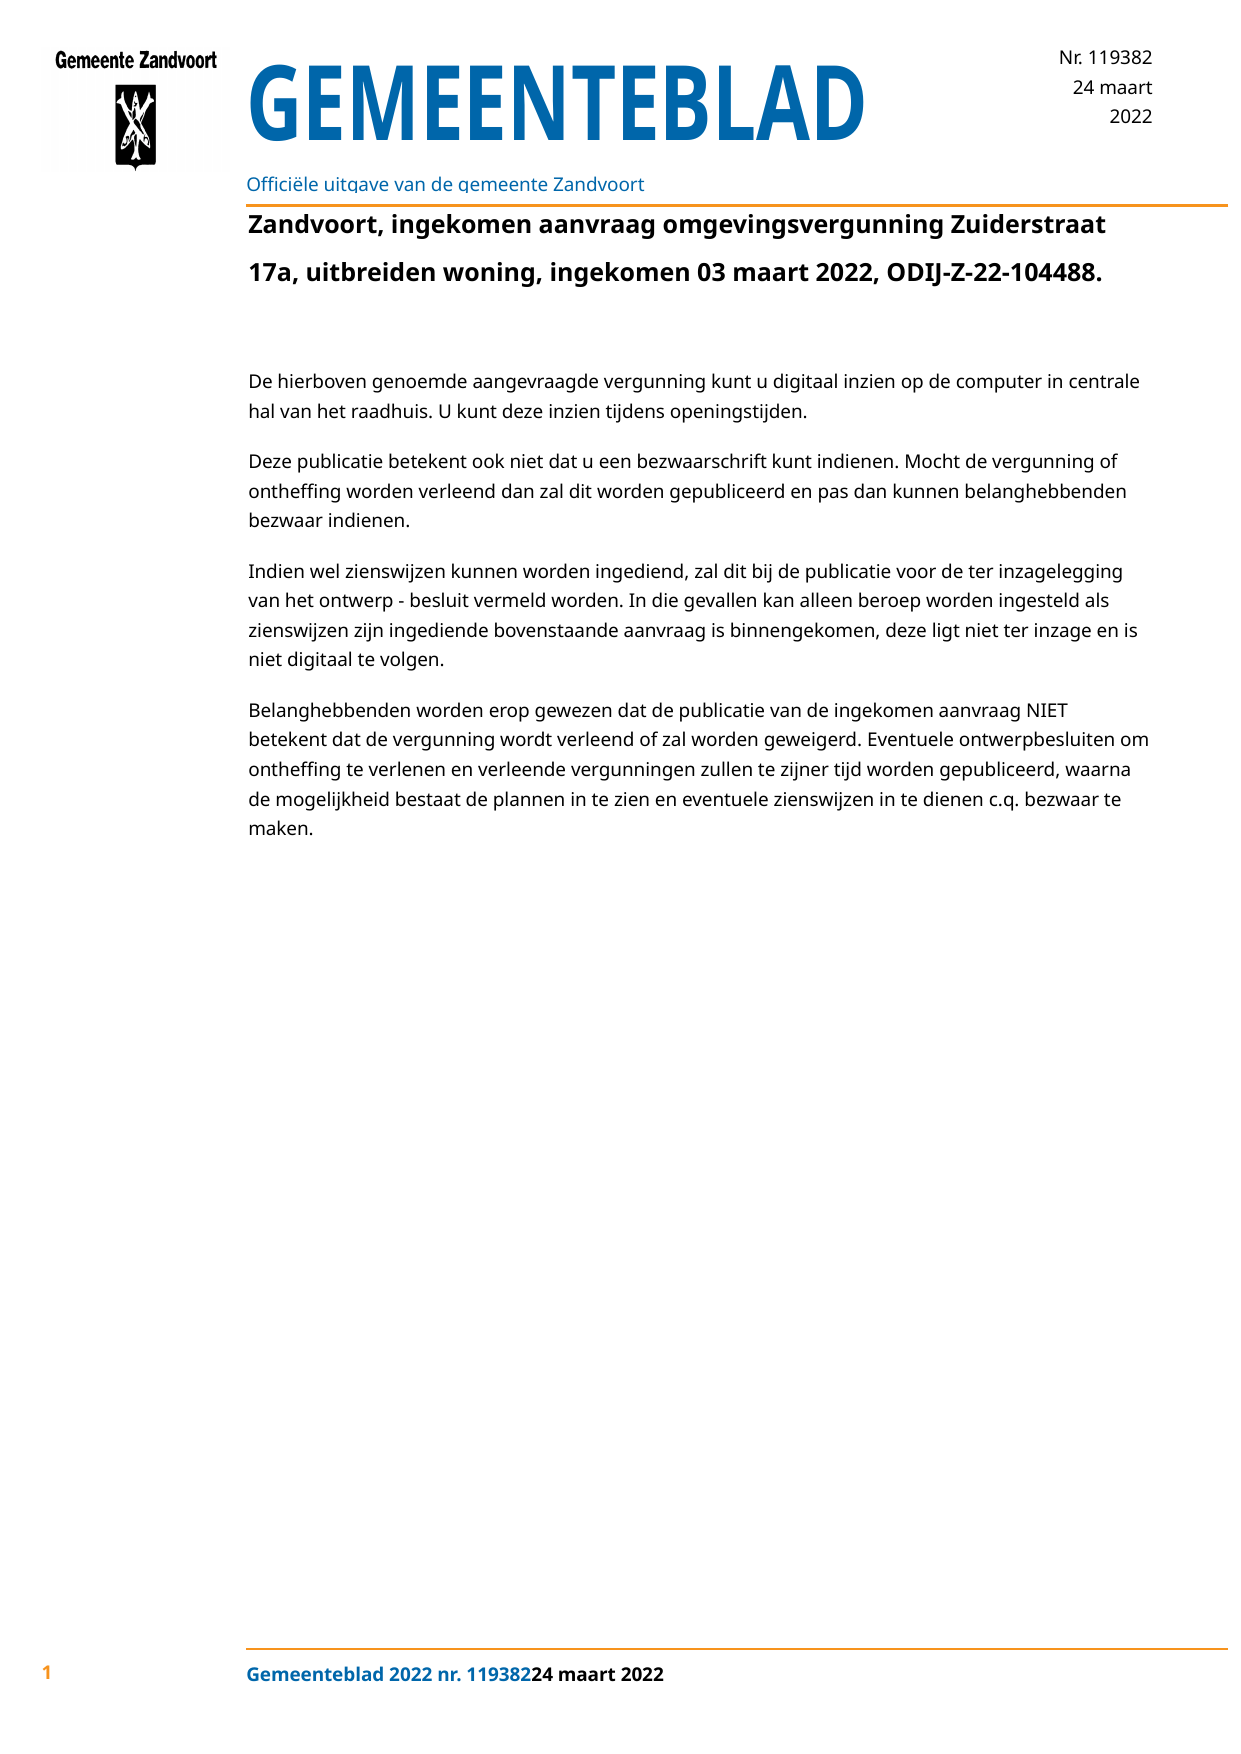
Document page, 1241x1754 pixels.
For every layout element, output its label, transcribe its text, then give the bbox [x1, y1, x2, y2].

text Deze publicatie betekent ook niet dat u een bezwaarschrift kunt indienen. Mocht de vergunning of ontheffing worden verleend dan zal dit worden gepubliceerd en pas dan kunnen belanghebbenden bezwaar indienen. [248, 448, 1152, 533]
text Indien wel zienswijzen kunnen worden ingediend, zal dit bij de publicatie voor de ter inzagelegging van het ontwerp - besluit vermeld worden. In die gevallen kan alleen beroep worden ingesteld als zienswijzen zijn ingediende bovenstaande aanvraag is binnengekomen, deze ligt niet ter inzage en is niet digitaal te volgen. [248, 558, 1152, 672]
text De hierboven genoemde aangevraagde vergunning kunt u digitaal inzien op de computer in centrale hal van het raadhuis. U kunt deze inzien tijdens openingstijden. [248, 368, 1152, 424]
text Zandvoort, ingekomen aanvraag omgevingsvergunning Zuiderstraat 17a, uitbreiden woning, ingekomen 03 maart 2022, ODIJ-Z-22-104488. [248, 207, 1152, 288]
picture [41, 47, 231, 172]
text Belanghebbenden worden erop gewezen dat de publicatie van de ingekomen aanvraag NIET betekent dat de vergunning wordt verleend of zal worden geweigerd. Eventuele ontwerpbesluiten om ontheffing te verlenen en verleende vergunningen zullen te zijner tijd worden gepubliceerd, waarna de mogelijkheid bestaat de plannen in te zien en eventuele zienswijzen in te dienen c.q. bezwaar te maken. [248, 697, 1152, 841]
